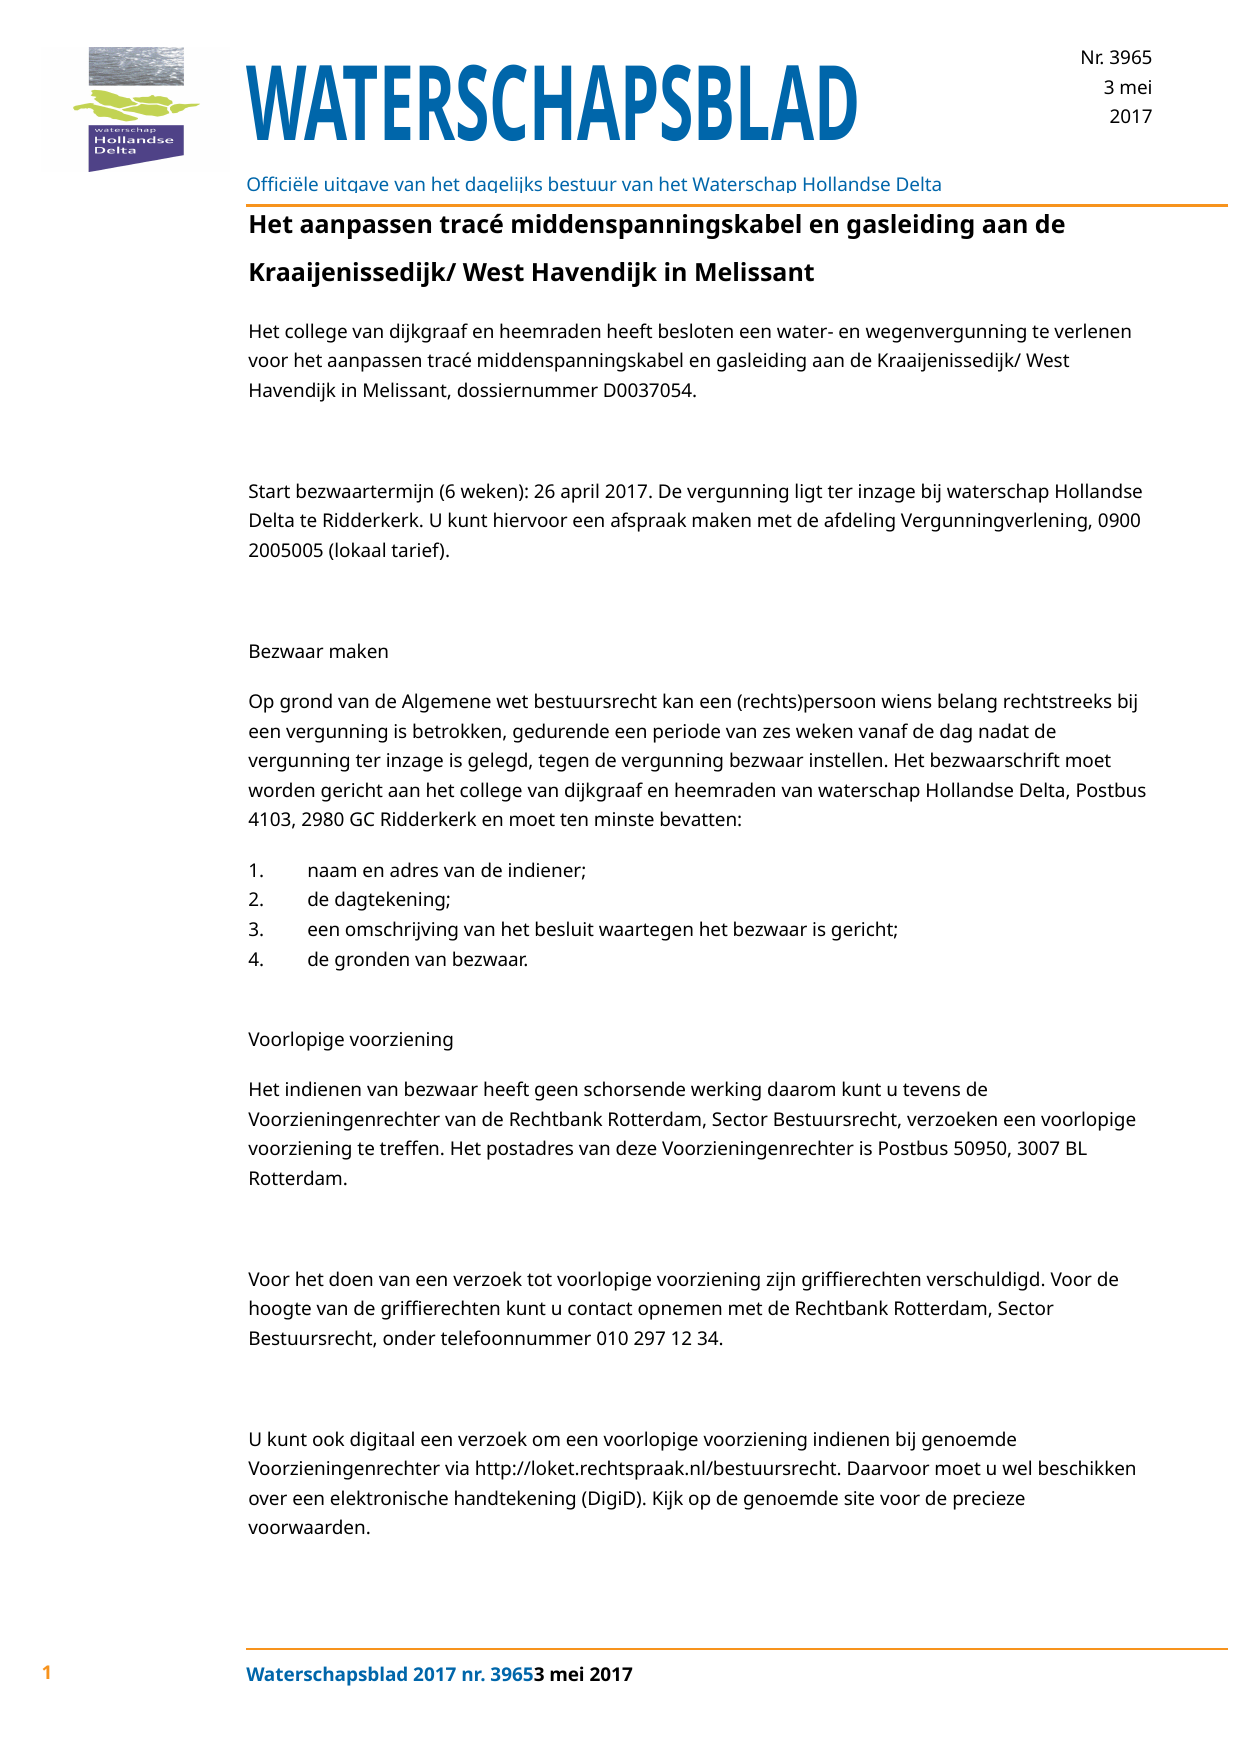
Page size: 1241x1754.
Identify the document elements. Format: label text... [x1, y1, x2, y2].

text Voor het doen van een verzoek tot voorlopige voorziening zijn griffierechten verschuldigd. Voor de hoogte van de griffierechten kunt u contact opnemen met de Rechtbank Rotterdam, Sector Bestuursrecht, onder telefoonnummer 010 297 12 34. [248, 1266, 1152, 1351]
text Op grond van de Algemene wet bestuursrecht kan een (rechts)persoon wiens belang rechtstreeks bij een vergunning is betrokken, gedurende een periode van zes weken vanaf de dag nadat de vergunning ter inzage is gelegd, tegen de vergunning bezwaar instellen. Het bezwaarschrift moet worden gericht aan het college van dijkgraaf en heemraden van waterschap Hollandse Delta, Postbus 4103, 2980 GC Ridderkerk en moet ten minste bevatten: [248, 688, 1152, 832]
text Het indienen van bezwaar heeft geen schorsende werking daarom kunt u tevens de Voorzieningenrechter van de Rechtbank Rotterdam, Sector Bestuursrecht, verzoeken een voorlopige voorziening te treffen. Het postadres van deze Voorzieningenrechter is Postbus 50950, 3007 BL Rotterdam. [248, 1076, 1152, 1191]
text Het aanpassen tracé middenspanningskabel en gasleiding aan de Kraaijenissedijk/ West Havendijk in Melissant [248, 207, 1152, 288]
picture [41, 47, 231, 172]
text Start bezwaartermijn (6 weken): 26 april 2017. De vergunning ligt ter inzage bij waterschap Hollandse Delta te Ridderkerk. U kunt hiervoor een afspraak maken met de afdeling Vergunningverlening, 0900 2005005 (lokaal tarief). [248, 478, 1152, 563]
text Bezwaar maken [248, 638, 1152, 664]
list naam en adres van de indiener; [248, 857, 1152, 883]
list een omschrijving van het besluit waartegen het bezwaar is gericht; [248, 916, 1152, 942]
list de gronden van bezwaar. [248, 946, 1152, 972]
list de dagtekening; [248, 887, 1152, 912]
text Het college van dijkgraaf en heemraden heeft besloten een water- en wegenvergunning te verlenen voor het aanpassen tracé middenspanningskabel en gasleiding aan de Kraaijenissedijk/ West Havendijk in Melissant, dossiernummer D0037054. [248, 318, 1152, 403]
text Voorlopige voorziening [248, 1026, 1152, 1052]
text U kunt ook digitaal een verzoek om een voorlopige voorziening indienen bij genoemde Voorzieningenrechter via http://loket.rechtspraak.nl/bestuursrecht. Daarvoor moet u wel beschikken over een elektronische handtekening (DigiD). Kijk op de genoemde site voor de precieze voorwaarden. [248, 1426, 1152, 1540]
